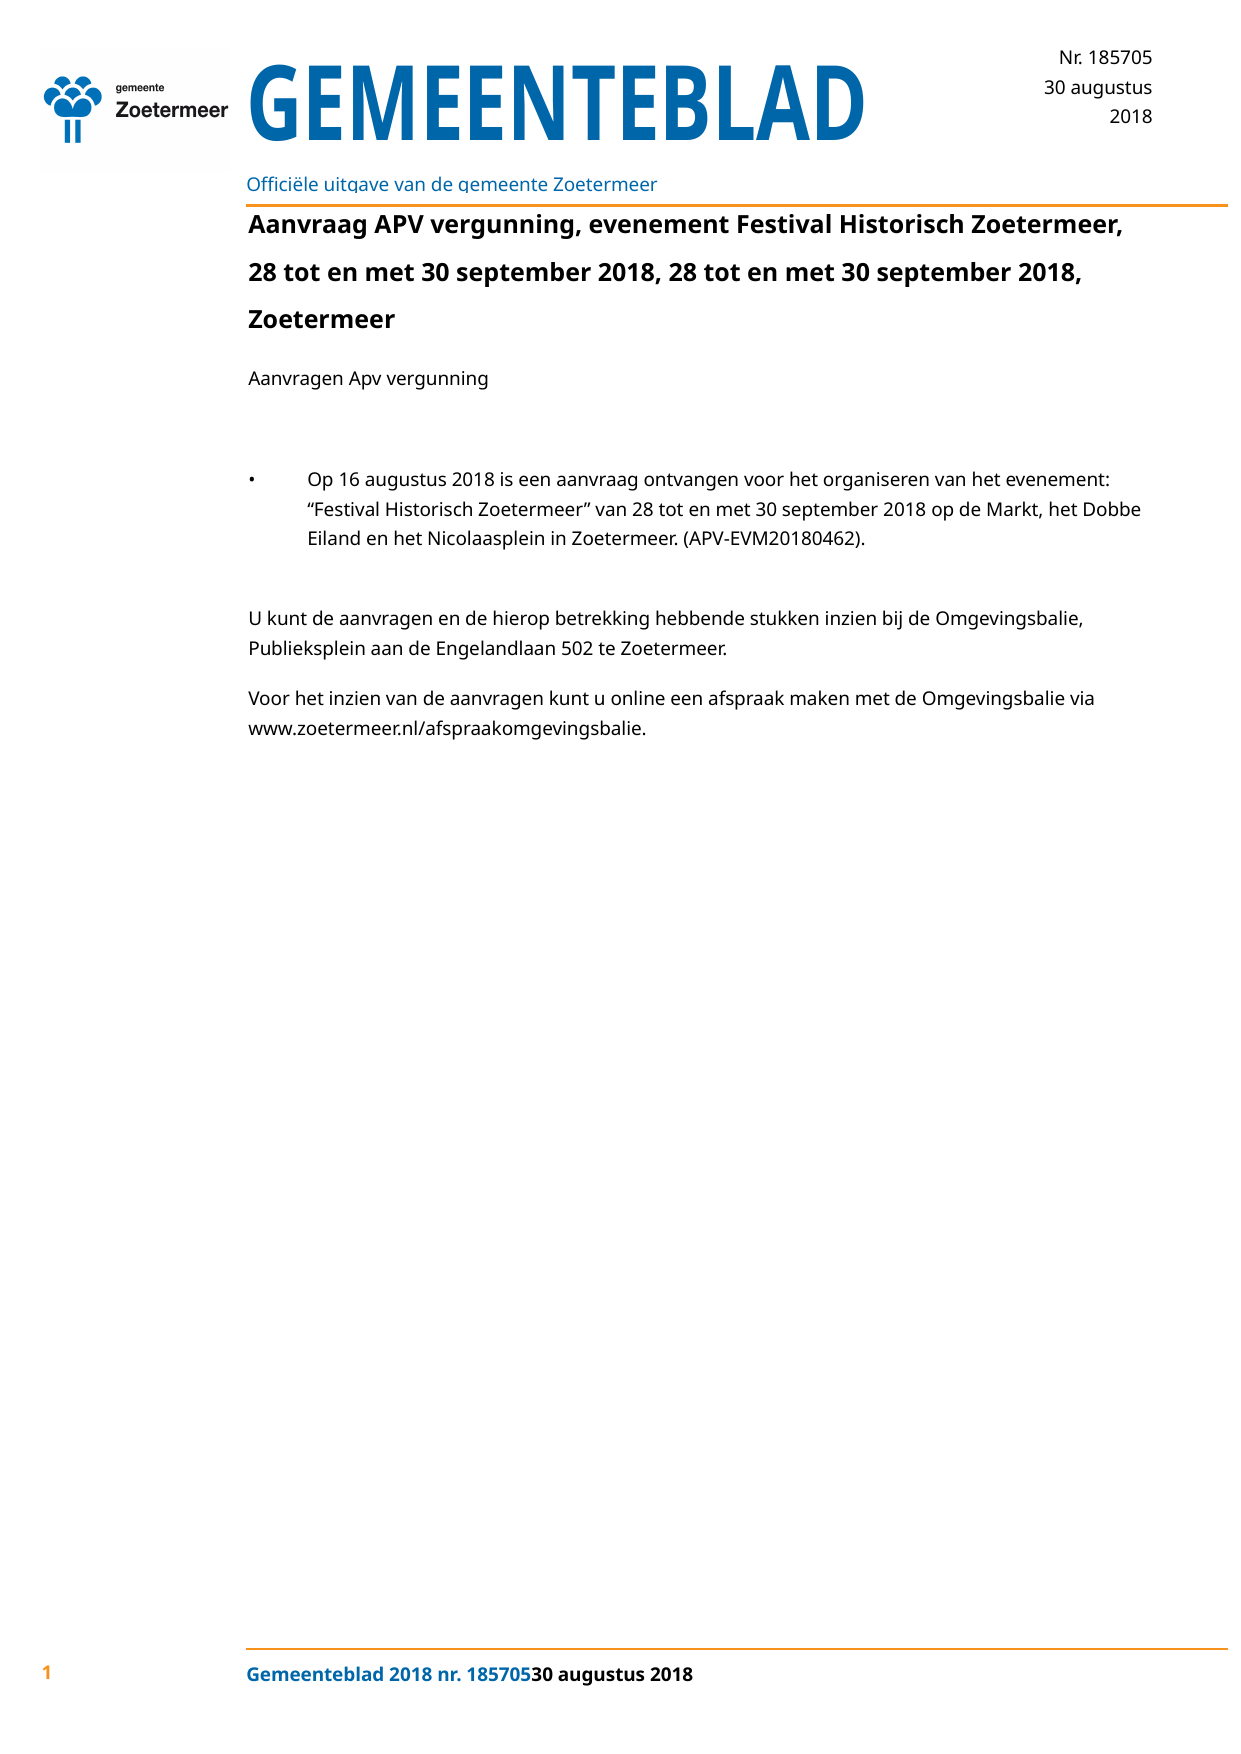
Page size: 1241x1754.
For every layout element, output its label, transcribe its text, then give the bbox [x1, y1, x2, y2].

text Aanvraag APV vergunning, evenement Festival Historisch Zoetermeer, 28 tot en met 30 september 2018, 28 tot en met 30 september 2018, Zoetermeer [248, 207, 1152, 336]
text Voor het inzien van de aanvragen kunt u online een afspraak maken met de Omgevingsbalie via www.zoetermeer.nl/afspraakomgevingsbalie. [248, 686, 1152, 741]
text Aanvragen Apv vergunning [248, 366, 1152, 391]
picture [41, 47, 231, 172]
text U kunt de aanvragen en de hierop betrekking hebbende stukken inzien bij de Omgevingsbalie, Publieksplein aan de Engelandlaan 502 te Zoetermeer. [248, 606, 1152, 661]
list Op 16 augustus 2018 is een aanvraag ontvangen voor het organiseren van het evenement: “Festival Historisch Zoetermeer” van 28 tot en met 30 september 2018 op de Markt, het Dobbe Eiland en het Nicolaasplein in Zoetermeer. (APV-EVM20180462). [248, 466, 1152, 551]
